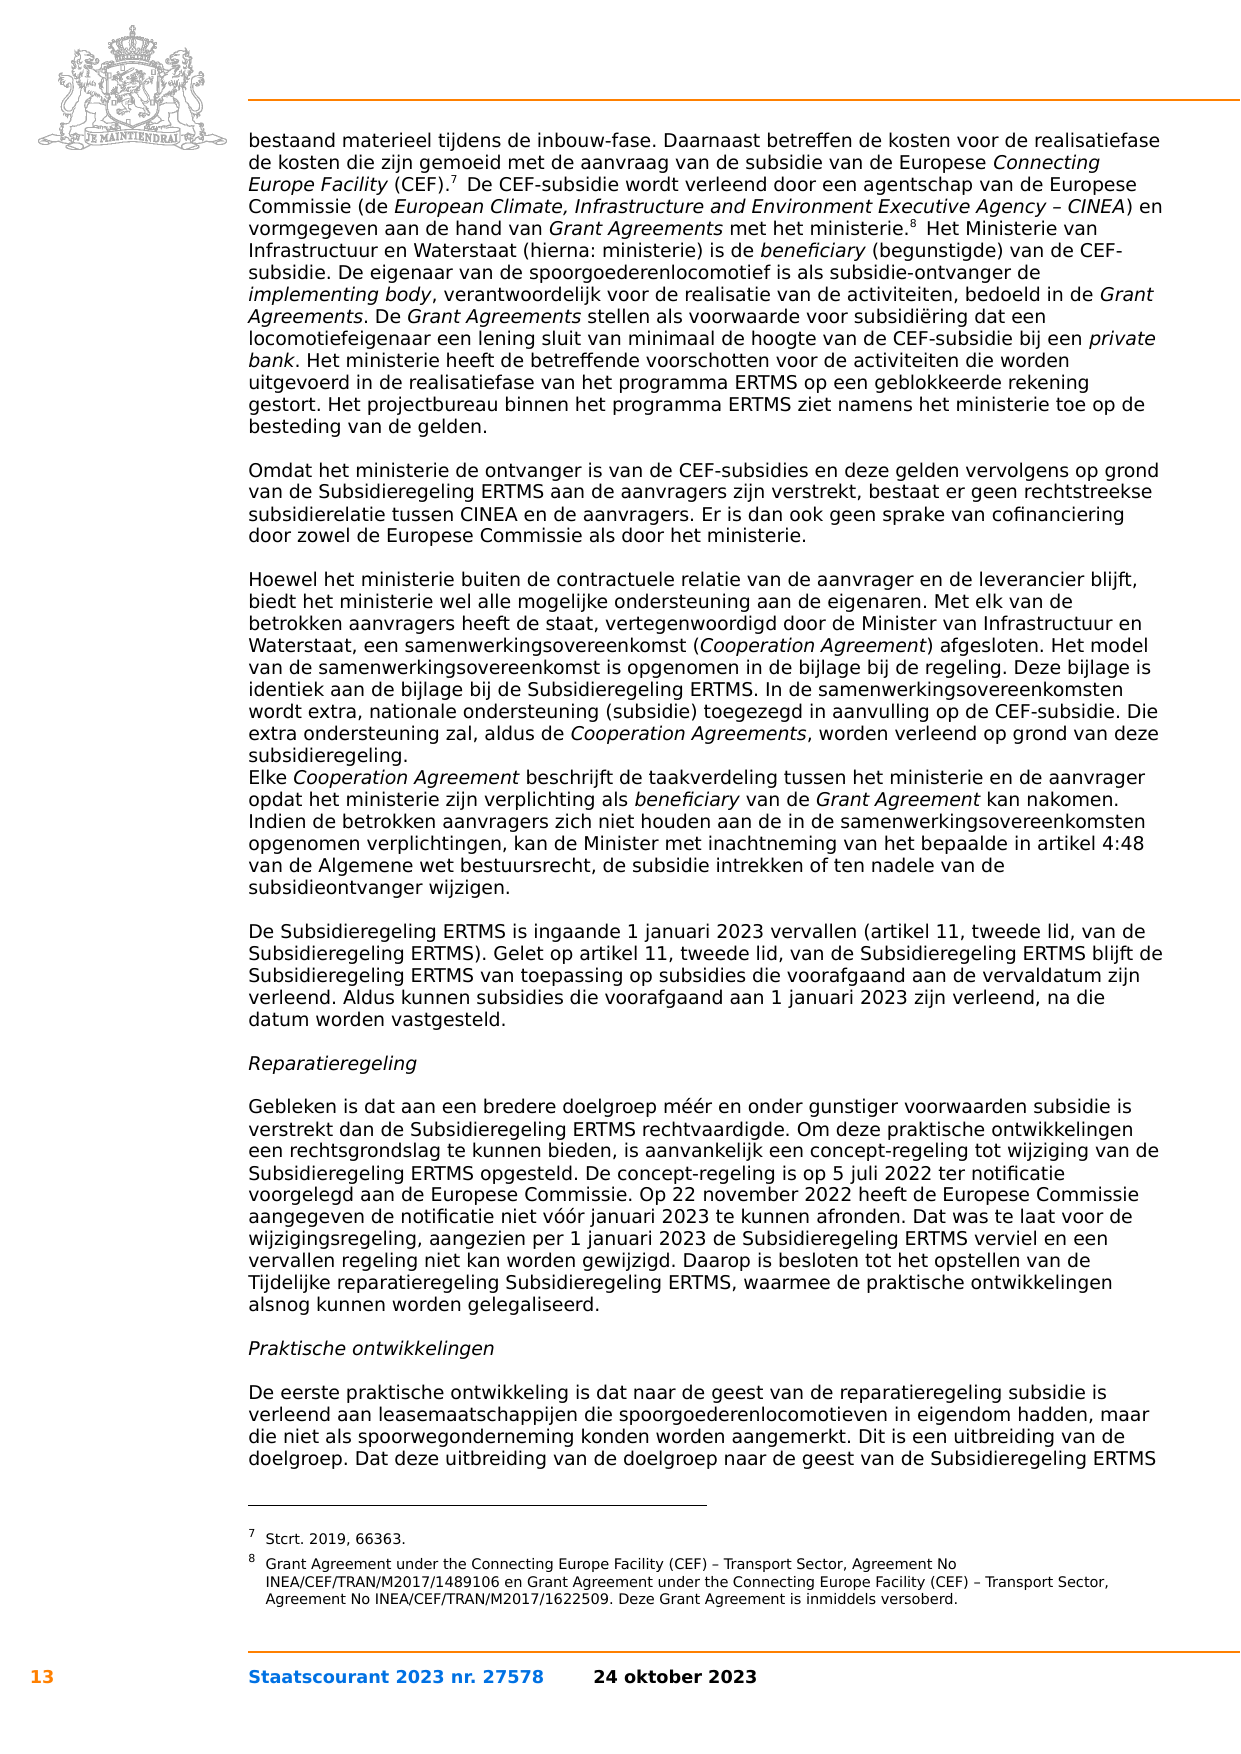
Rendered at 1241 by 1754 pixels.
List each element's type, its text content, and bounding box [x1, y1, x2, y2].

text bestaand materieel tijdens de inbouw-fase. Daarnaast betreffen de kosten voor de realisatiefase de kosten die zijn gemoeid met de aanvraag van de subsidie van de Europese Connecting Europe Facility (CEF). De CEF-subsidie wordt verleend door een agentschap van de Europese Commissie (de European Climate, Infrastructure and Environment Executive Agency – CINEA) en vormgegeven aan de hand van Grant Agreements met het ministerie. Het Ministerie van Infrastructuur en Waterstaat (hierna: ministerie) is de beneficiary (begunstigde) van de CEF-subsidie. De eigenaar van de spoorgoederenlocomotief is als subsidie-ontvanger de implementing body, verantwoordelijk voor de realisatie van de activiteiten, bedoeld in de Grant Agreements. De Grant Agreements stellen als voorwaarde voor subsidiëring dat een locomotiefeigenaar een lening sluit van minimaal de hoogte van de CEF-subsidie bij een private bank. Het ministerie heeft de betreffende voorschotten voor de activiteiten die worden uitgevoerd in de realisatiefase van het programma ERTMS op een geblokkeerde rekening gestort. Het projectbureau binnen het programma ERTMS ziet namens het ministerie toe op de besteding van de gelden. [248, 130, 1163, 438]
text De Subsidieregeling ERTMS is ingaande 1 januari 2023 vervallen (artikel 11, tweede lid, van de Subsidieregeling ERTMS). Gelet op artikel 11, tweede lid, van de Subsidieregeling ERTMS blijft de Subsidieregeling ERTMS van toepassing op subsidies die voorafgaand aan de vervaldatum zijn verleend. Aldus kunnen subsidies die voorafgaand aan 1 januari 2023 zijn verleend, na die datum worden vastgesteld. [248, 921, 1163, 1031]
text Hoewel het ministerie buiten de contractuele relatie van de aanvrager en de leverancier blijft, biedt het ministerie wel alle mogelijke ondersteuning aan de eigenaren. Met elk van de betrokken aanvragers heeft de staat, vertegenwoordigd door de Minister van Infrastructuur en Waterstaat, een samenwerkingsovereenkomst (Cooperation Agreement) afgesloten. Het model van de samenwerkingsovereenkomst is opgenomen in de bijlage bij de regeling. Deze bijlage is identiek aan de bijlage bij de Subsidieregeling ERTMS. In de samenwerkingsovereenkomsten wordt extra, nationale ondersteuning (subsidie) toegezegd in aanvulling op de CEF-subsidie. Die extra ondersteuning zal, aldus de Cooperation Agreements, worden verleend op grond van deze subsidieregeling. [248, 569, 1163, 767]
subtitle Reparatieregeling [248, 1053, 1163, 1074]
text Stcrt. 2019, 66363. [248, 1527, 1163, 1549]
text Gebleken is dat aan een bredere doelgroep méér en onder gunstiger voorwaarden subsidie is verstrekt dan de Subsidieregeling ERTMS rechtvaardigde. Om deze praktische ontwikkelingen een rechtsgrondslag te kunnen bieden, is aanvankelijk een concept-regeling tot wijziging van de Subsidieregeling ERTMS opgesteld. De concept-regeling is op 5 juli 2022 ter notificatie voorgelegd aan de Europese Commissie. Op 22 november 2022 heeft de Europese Commissie aangegeven de notificatie niet vóór januari 2023 te kunnen afronden. Dat was te laat voor de wijzigingsregeling, aangezien per 1 januari 2023 de Subsidieregeling ERTMS verviel en een vervallen regeling niet kan worden gewijzigd. Daarop is besloten tot het opstellen van de Tijdelijke reparatieregeling Subsidieregeling ERTMS, waarmee de praktische ontwikkelingen alsnog kunnen worden gelegaliseerd. [248, 1096, 1163, 1316]
subtitle Praktische ontwikkelingen [248, 1338, 1163, 1360]
text Omdat het ministerie de ontvanger is van de CEF-subsidies en deze gelden vervolgens op grond van de Subsidieregeling ERTMS aan de aanvragers zijn verstrekt, bestaat er geen rechtstreekse subsidierelatie tussen CINEA en de aanvragers. Er is dan ook geen sprake van cofinanciering door zowel de Europese Commissie als door het ministerie. [248, 459, 1163, 547]
text Grant Agreement under the Connecting Europe Facility (CEF) – Transport Sector, Agreement No INEA/CEF/TRAN/M2017/1489106 en Grant Agreement under the Connecting Europe Facility (CEF) – Transport Sector, Agreement No INEA/CEF/TRAN/M2017/1622509. Deze Grant Agreement is inmiddels versoberd. [248, 1552, 1163, 1608]
text Elke Cooperation Agreement beschrijft de taakverdeling tussen het ministerie en de aanvrager opdat het ministerie zijn verplichting als beneficiary van de Grant Agreement kan nakomen. Indien de betrokken aanvragers zich niet houden aan de in de samenwerkingsovereenkomsten opgenomen verplichtingen, kan de Minister met inachtneming van het bepaalde in artikel 4:48 van de Algemene wet bestuursrecht, de subsidie intrekken of ten nadele van de subsidieontvanger wijzigen. [248, 767, 1163, 899]
text De eerste praktische ontwikkeling is dat naar de geest van de reparatieregeling subsidie is verleend aan leasemaatschappijen die spoorgoederenlocomotieven in eigendom hadden, maar die niet als spoorwegonderneming konden worden aangemerkt. Dit is een uitbreiding van de doelgroep. Dat deze uitbreiding van de doelgroep naar de geest van de Subsidieregeling ERTMS [248, 1382, 1163, 1470]
picture [38, 25, 227, 150]
